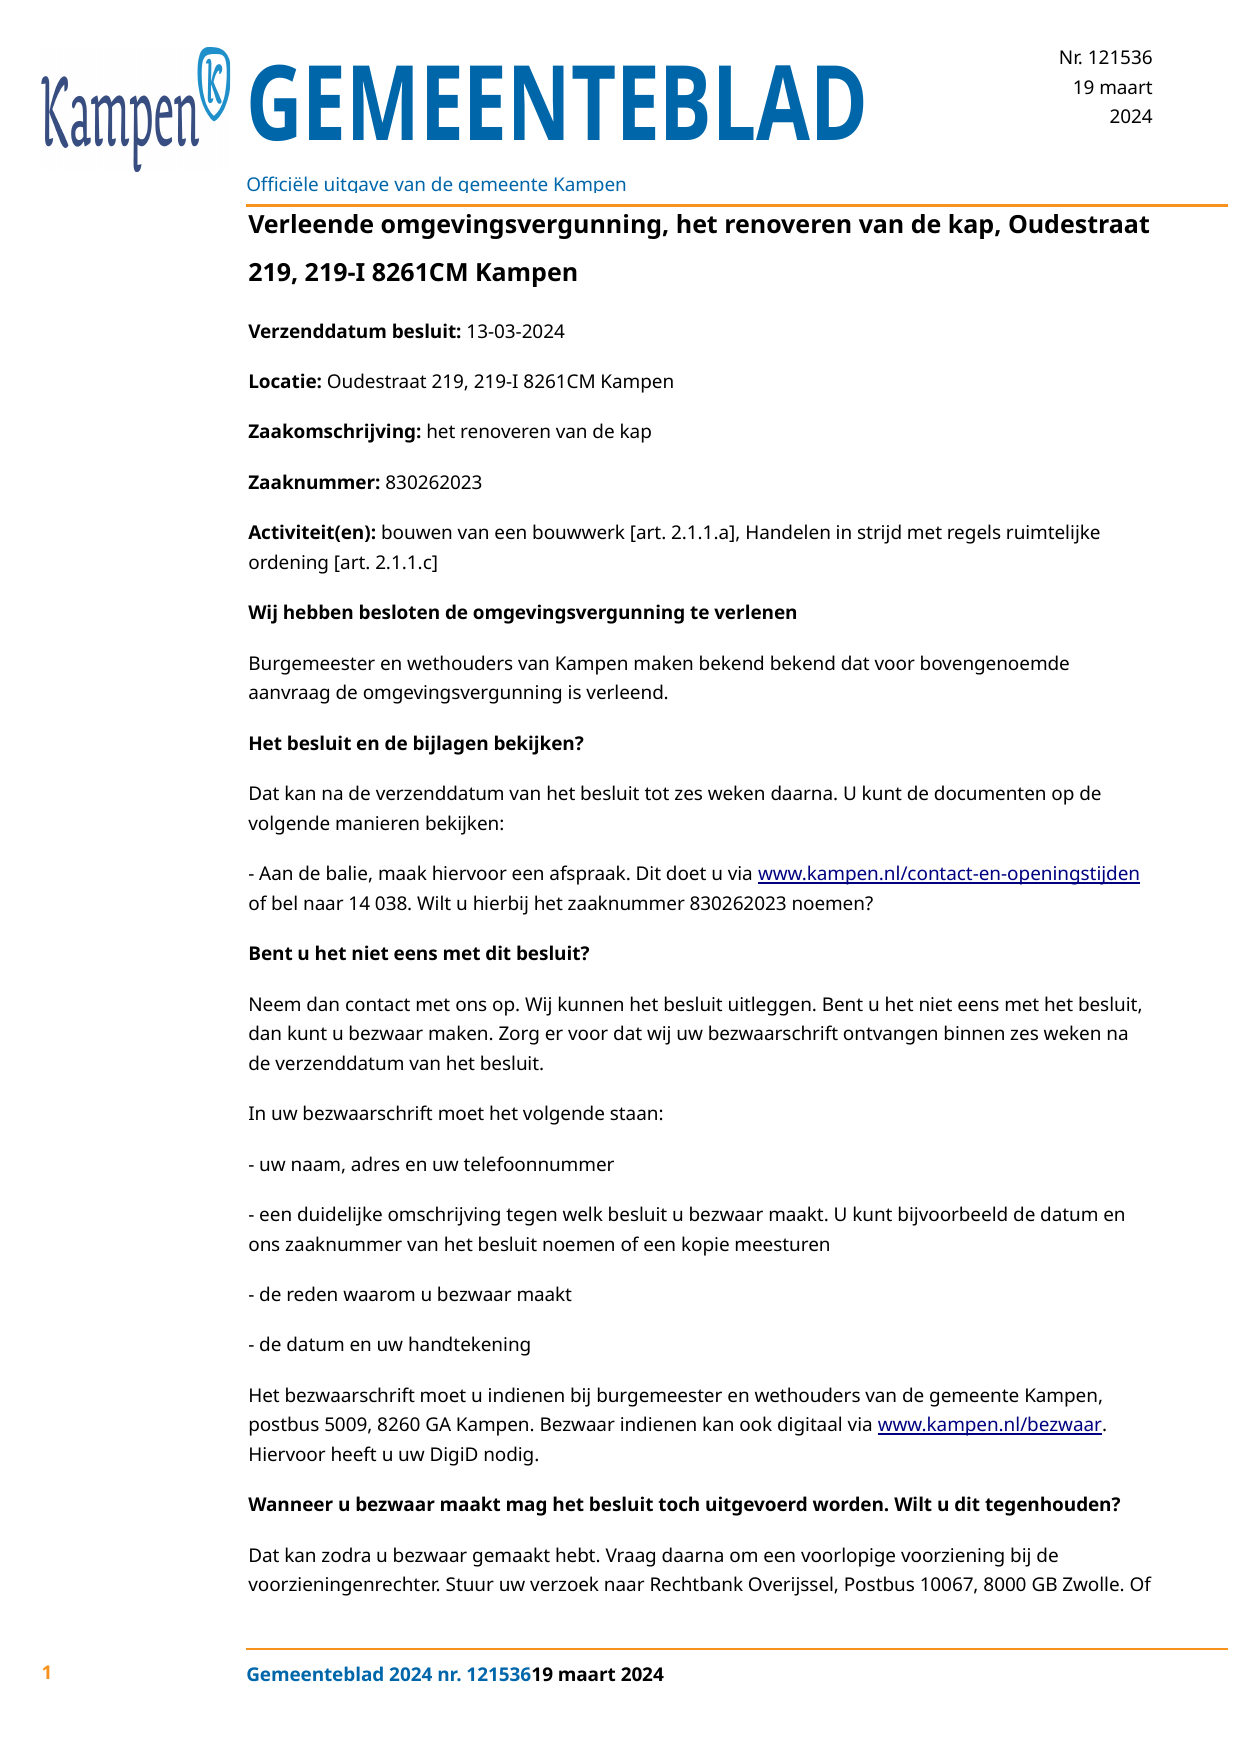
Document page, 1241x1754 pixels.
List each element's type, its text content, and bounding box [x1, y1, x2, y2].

text In uw bezwaarschrift moet het volgende staan: [248, 1100, 1152, 1126]
picture [41, 47, 231, 172]
text Dat kan zodra u bezwaar gemaakt hebt. Vraag daarna om een voorlopige voorziening bij de voorzieningenrechter. Stuur uw verzoek naar Rechtbank Overijssel, Postbus 10067, 8000 GB Zwolle. Of [248, 1542, 1152, 1597]
text Activiteit(en): bouwen van een bouwwerk [art. 2.1.1.a], Handelen in strijd met regels ruimtelijke ordening [art. 2.1.1.c] [248, 519, 1152, 575]
text Het bezwaarschrift moet u indienen bij burgemeester en wethouders van de gemeente Kampen, postbus 5009, 8260 GA Kampen. Bezwaar indienen kan ook digitaal via www.kampen.nl/bezwaar. Hiervoor heeft u uw DigiD nodig. [248, 1382, 1152, 1467]
text Neem dan contact met ons op. Wij kunnen het besluit uitleggen. Bent u het niet eens met het besluit, dan kunt u bezwaar maken. Zorg er voor dat wij uw bezwaarschrift ontvangen binnen zes weken na de verzenddatum van het besluit. [248, 991, 1152, 1076]
text Zaakomschrijving: het renoveren van de kap [248, 419, 1152, 444]
text Zaaknummer: 830262023 [248, 469, 1152, 495]
text Wij hebben besloten de omgevingsvergunning te verlenen [248, 599, 1152, 625]
text Verzenddatum besluit: 13-03-2024 [248, 318, 1152, 344]
text - een duidelijke omschrijving tegen welk besluit u bezwaar maakt. U kunt bijvoorbeeld de datum en ons zaaknummer van het besluit noemen of een kopie meesturen [248, 1201, 1152, 1257]
text Wanneer u bezwaar maakt mag het besluit toch uitgevoerd worden. Wilt u dit tegenhouden? [248, 1492, 1152, 1517]
text Locatie: Oudestraat 219, 219-I 8261CM Kampen [248, 368, 1152, 394]
text Dat kan na de verzenddatum van het besluit tot zes weken daarna. U kunt de documenten op de volgende manieren bekijken: [248, 780, 1152, 836]
text - uw naam, adres en uw telefoonnummer [248, 1151, 1152, 1177]
text - Aan de balie, maak hiervoor een afspraak. Dit doet u via www.kampen.nl/contact-en-openingstijden of bel naar 14 038. Wilt u hierbij het zaaknummer 830262023 noemen? [248, 860, 1152, 916]
text - de reden waarom u bezwaar maakt [248, 1281, 1152, 1307]
text Bent u het niet eens met dit besluit? [248, 940, 1152, 966]
text Het besluit en de bijlagen bekijken? [248, 730, 1152, 756]
text Burgemeester en wethouders van Kampen maken bekend bekend dat voor bovengenoemde aanvraag de omgevingsvergunning is verleend. [248, 650, 1152, 705]
text Verleende omgevingsvergunning, het renoveren van de kap, Oudestraat 219, 219-I 8261CM Kampen [248, 207, 1152, 288]
text - de datum en uw handtekening [248, 1332, 1152, 1357]
